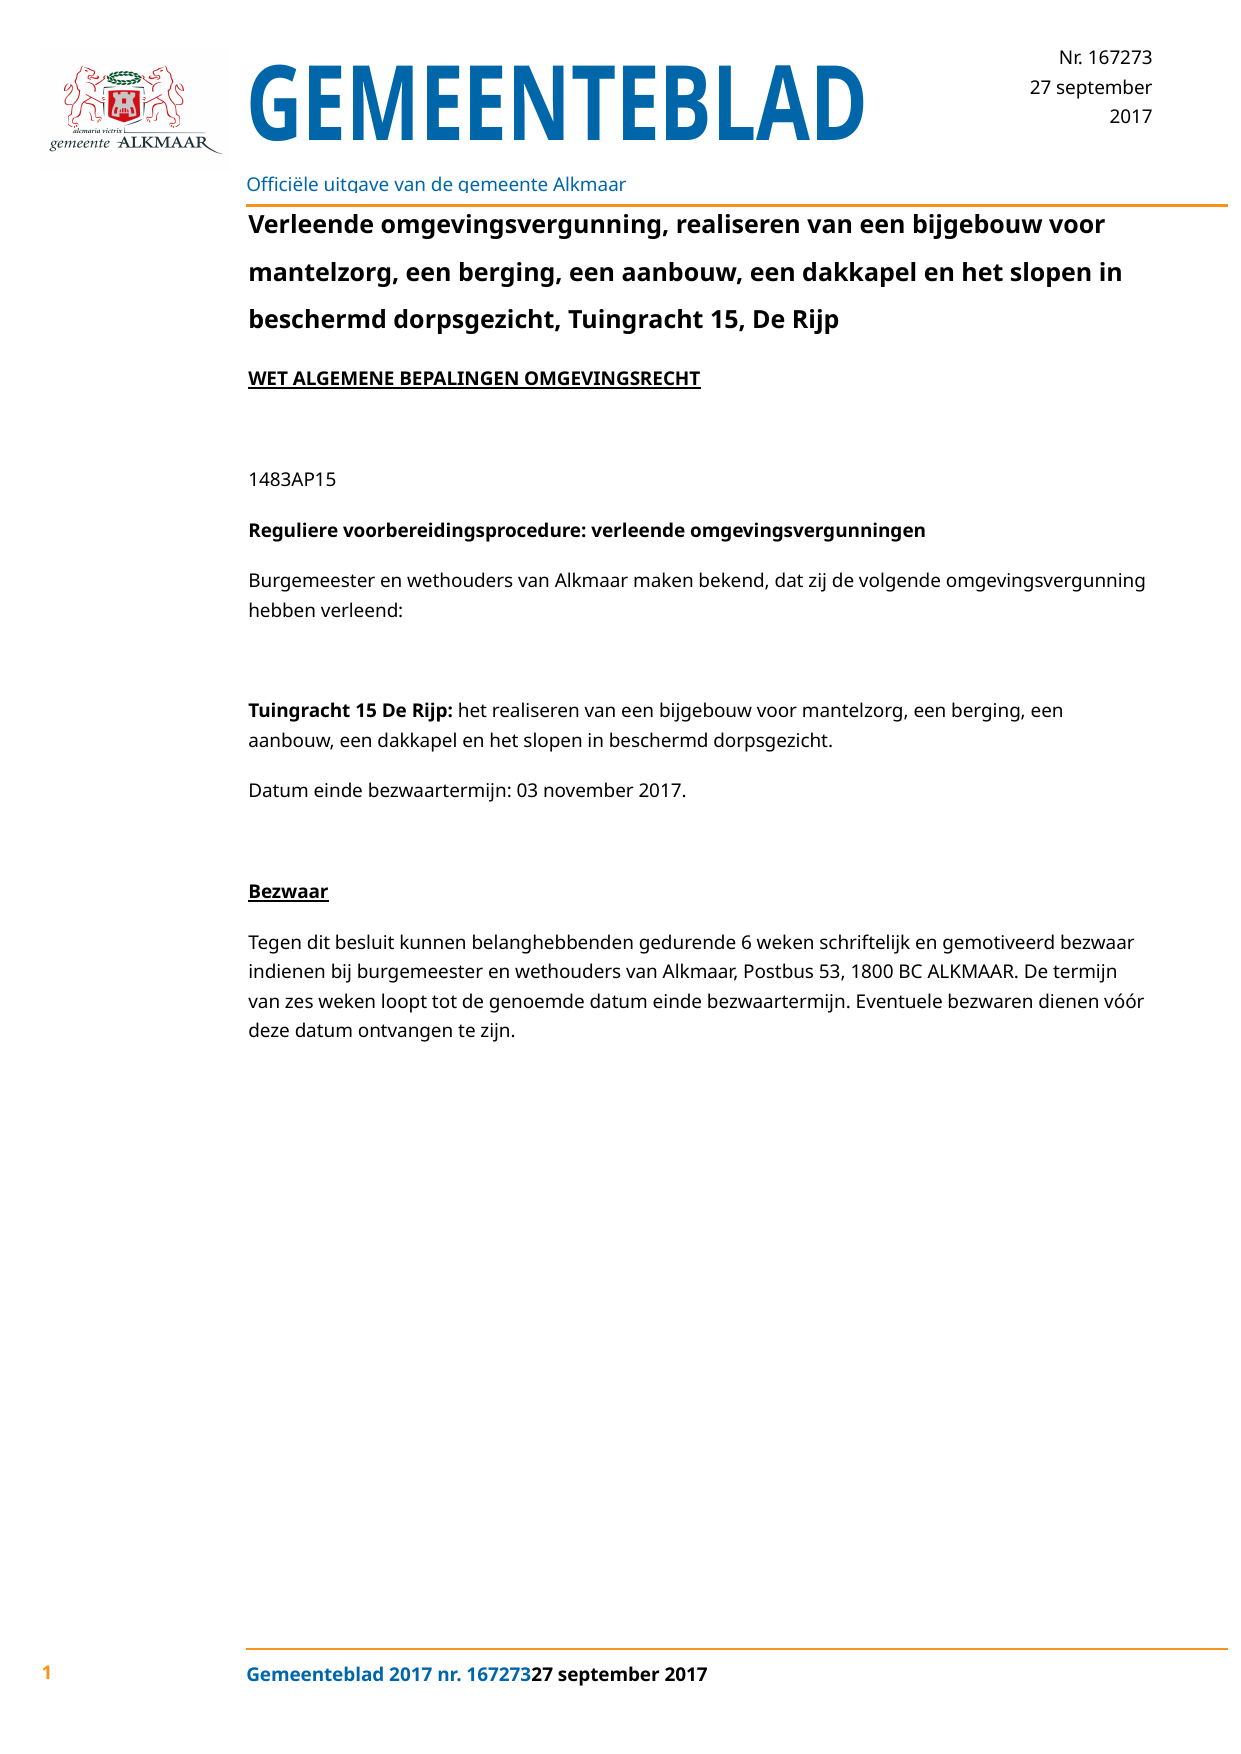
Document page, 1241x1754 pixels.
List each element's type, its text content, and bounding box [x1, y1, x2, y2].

picture [41, 47, 231, 172]
text Datum einde bezwaartermijn: 03 november 2017. [248, 778, 1152, 803]
text Bezwaar [248, 878, 1152, 904]
text Tuingracht 15 De Rijp: het realiseren van een bijgebouw voor mantelzorg, een berging, een aanbouw, een dakkapel en het slopen in beschermd dorpsgezicht. [248, 698, 1152, 753]
text 1483AP15 [248, 466, 1152, 492]
text WET ALGEMENE BEPALINGEN OMGEVINGSRECHT [248, 366, 1152, 391]
text Reguliere voorbereidingsprocedure: verleende omgevingsvergunningen [248, 517, 1152, 542]
text Tegen dit besluit kunnen belanghebbenden gedurende 6 weken schriftelijk en gemotiveerd bezwaar indienen bij burgemeester en wethouders van Alkmaar, Postbus 53, 1800 BC ALKMAAR. De termijn van zes weken loopt tot de genoemde datum einde bezwaartermijn. Eventuele bezwaren dienen vóór deze datum ontvangen te zijn. [248, 929, 1152, 1043]
text Burgemeester en wethouders van Alkmaar maken bekend, dat zij de volgende omgevingsvergunning hebben verleend: [248, 567, 1152, 622]
text Verleende omgevingsvergunning, realiseren van een bijgebouw voor mantelzorg, een berging, een aanbouw, een dakkapel en het slopen in beschermd dorpsgezicht, Tuingracht 15, De Rijp [248, 207, 1152, 336]
